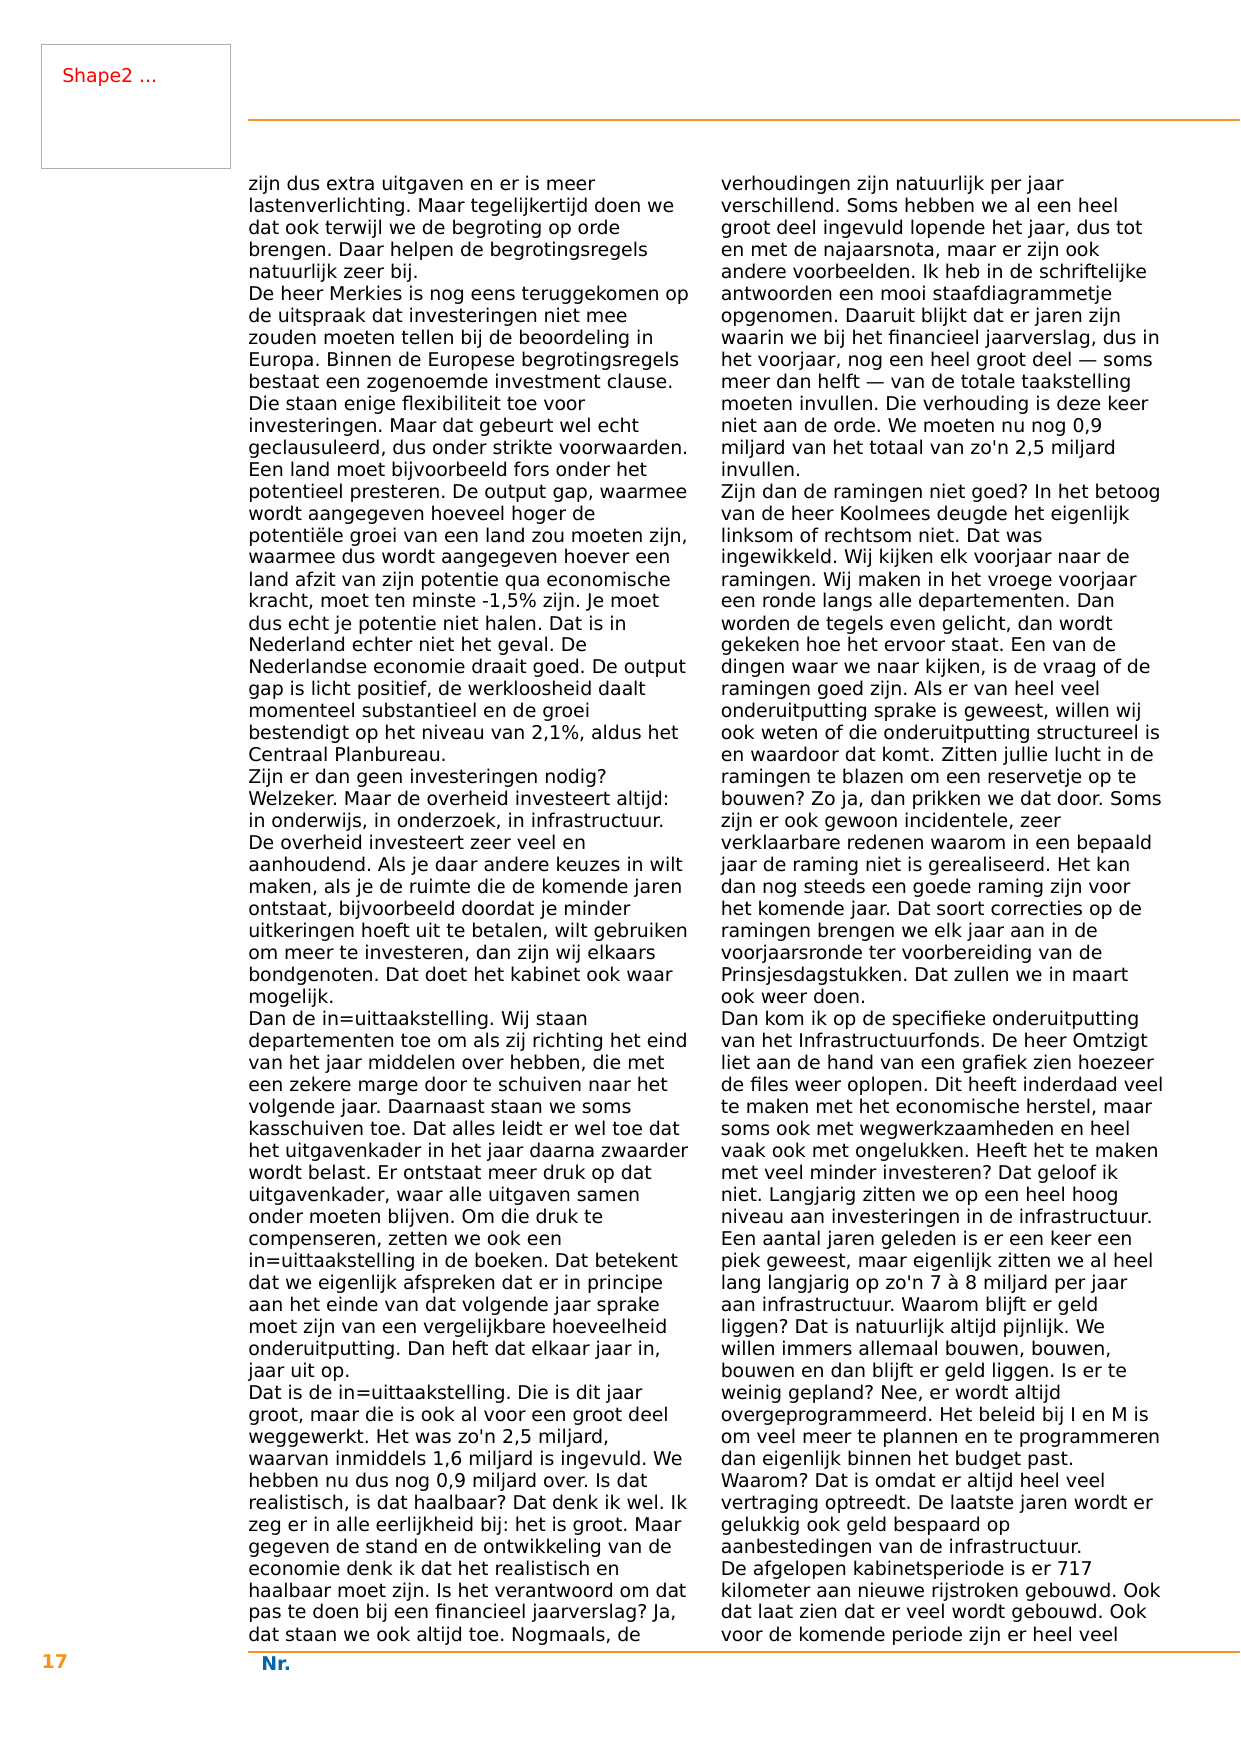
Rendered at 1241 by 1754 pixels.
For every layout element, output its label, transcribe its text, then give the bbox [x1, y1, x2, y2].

text De heer Merkies is nog eens teruggekomen op de uitspraak dat investeringen niet mee zouden moeten tellen bij de beoordeling in Europa. Binnen de Europese begrotingsregels bestaat een zogenoemde investment clause. Die staan enige flexibiliteit toe voor investeringen. Maar dat gebeurt wel echt geclausuleerd, dus onder strikte voorwaarden. Een land moet bijvoorbeeld fors onder het potentieel presteren. De output gap, waarmee wordt aangegeven hoeveel hoger de potentiële groei van een land zou moeten zijn, waarmee dus wordt aangegeven hoever een land afzit van zijn potentie qua economische kracht, moet ten minste -1,5% zijn. Je moet dus echt je potentie niet halen. Dat is in Nederland echter niet het geval. De Nederlandse economie draait goed. De output gap is licht positief, de werkloosheid daalt momenteel substantieel en de groei bestendigt op het niveau van 2,1%, aldus het Centraal Planbureau. [248, 283, 691, 766]
text Dan kom ik op de specifieke onderuitputting van het Infrastructuurfonds. De heer Omtzigt liet aan de hand van een grafiek zien hoezeer de files weer oplopen. Dit heeft inderdaad veel te maken met het economische herstel, maar soms ook met wegwerkzaamheden en heel vaak ook met ongelukken. Heeft het te maken met veel minder investeren? Dat geloof ik niet. Langjarig zitten we op een heel hoog niveau aan investeringen in de infrastructuur. Een aantal jaren geleden is er een keer een piek geweest, maar eigenlijk zitten we al heel lang langjarig op zo'n 7 à 8 miljard per jaar aan infrastructuur. Waarom blijft er geld liggen? Dat is natuurlijk altijd pijnlijk. We willen immers allemaal bouwen, bouwen, bouwen en dan blijft er geld liggen. Is er te weinig gepland? Nee, er wordt altijd overgeprogrammeerd. Het beleid bij I en M is om veel meer te plannen en te programmeren dan eigenlijk binnen het budget past. Waarom? Dat is omdat er altijd heel veel vertraging optreedt. De laatste jaren wordt er gelukkig ook geld bespaard op aanbestedingen van de infrastructuur. [721, 1008, 1163, 1557]
text zijn dus extra uitgaven en er is meer lastenverlichting. Maar tegelijkertijd doen we dat ook terwijl we de begroting op orde brengen. Daar helpen de begrotingsregels natuurlijk zeer bij. [248, 173, 691, 283]
text Dan de in=uittaakstelling. Wij staan departementen toe om als zij richting het eind van het jaar middelen over hebben, die met een zekere marge door te schuiven naar het volgende jaar. Daarnaast staan we soms kasschuiven toe. Dat alles leidt er wel toe dat het uitgavenkader in het jaar daarna zwaarder wordt belast. Er ontstaat meer druk op dat uitgavenkader, waar alle uitgaven samen onder moeten blijven. Om die druk te compenseren, zetten we ook een in=uittaakstelling in de boeken. Dat betekent dat we eigenlijk afspreken dat er in principe aan het einde van dat volgende jaar sprake moet zijn van een vergelijkbare hoeveelheid onderuitputting. Dan heft dat elkaar jaar in, jaar uit op. [248, 1008, 691, 1382]
text Zijn er dan geen investeringen nodig? Welzeker. Maar de overheid investeert altijd: in onderwijs, in onderzoek, in infrastructuur. De overheid investeert zeer veel en aanhoudend. Als je daar andere keuzes in wilt maken, als je de ruimte die de komende jaren ontstaat, bijvoorbeeld doordat je minder uitkeringen hoeft uit te betalen, wilt gebruiken om meer te investeren, dan zijn wij elkaars bondgenoten. Dat doet het kabinet ook waar mogelijk. [248, 766, 691, 1008]
text De afgelopen kabinetsperiode is er 717 kilometer aan nieuwe rijstroken gebouwd. Ook dat laat zien dat er veel wordt gebouwd. Ook voor de komende periode zijn er heel veel [721, 1557, 1163, 1645]
text Zijn dan de ramingen niet goed? In het betoog van de heer Koolmees deugde het eigenlijk linksom of rechtsom niet. Dat was ingewikkeld. Wij kijken elk voorjaar naar de ramingen. Wij maken in het vroege voorjaar een ronde langs alle departementen. Dan worden de tegels even gelicht, dan wordt gekeken hoe het ervoor staat. Een van de dingen waar we naar kijken, is de vraag of de ramingen goed zijn. Als er van heel veel onderuitputting sprake is geweest, willen wij ook weten of die onderuitputting structureel is en waardoor dat komt. Zitten jullie lucht in de ramingen te blazen om een reservetje op te bouwen? Zo ja, dan prikken we dat door. Soms zijn er ook gewoon incidentele, zeer verklaarbare redenen waarom in een bepaald jaar de raming niet is gerealiseerd. Het kan dan nog steeds een goede raming zijn voor het komende jaar. Dat soort correcties op de ramingen brengen we elk jaar aan in de voorjaarsronde ter voorbereiding van de Prinsjesdagstukken. Dat zullen we in maart ook weer doen. [721, 481, 1163, 1008]
text Dat is de in=uittaakstelling. Die is dit jaar groot, maar die is ook al voor een groot deel weggewerkt. Het was zo'n 2,5 miljard, waarvan inmiddels 1,6 miljard is ingevuld. We hebben nu dus nog 0,9 miljard over. Is dat realistisch, is dat haalbaar? Dat denk ik wel. Ik zeg er in alle eerlijkheid bij: het is groot. Maar gegeven de stand en de ontwikkeling van de economie denk ik dat het realistisch en haalbaar moet zijn. Is het verantwoord om dat pas te doen bij een financieel jaarverslag? Ja, dat staan we ook altijd toe. Nogmaals, de [248, 1382, 691, 1645]
text verhoudingen zijn natuurlijk per jaar verschillend. Soms hebben we al een heel groot deel ingevuld lopende het jaar, dus tot en met de najaarsnota, maar er zijn ook andere voorbeelden. Ik heb in de schriftelijke antwoorden een mooi staafdiagrammetje opgenomen. Daaruit blijkt dat er jaren zijn waarin we bij het financieel jaarverslag, dus in het voorjaar, nog een heel groot deel — soms meer dan helft — van de totale taakstelling moeten invullen. Die verhouding is deze keer niet aan de orde. We moeten nu nog 0,9 miljard van het totaal van zo'n 2,5 miljard invullen. [721, 173, 1163, 481]
